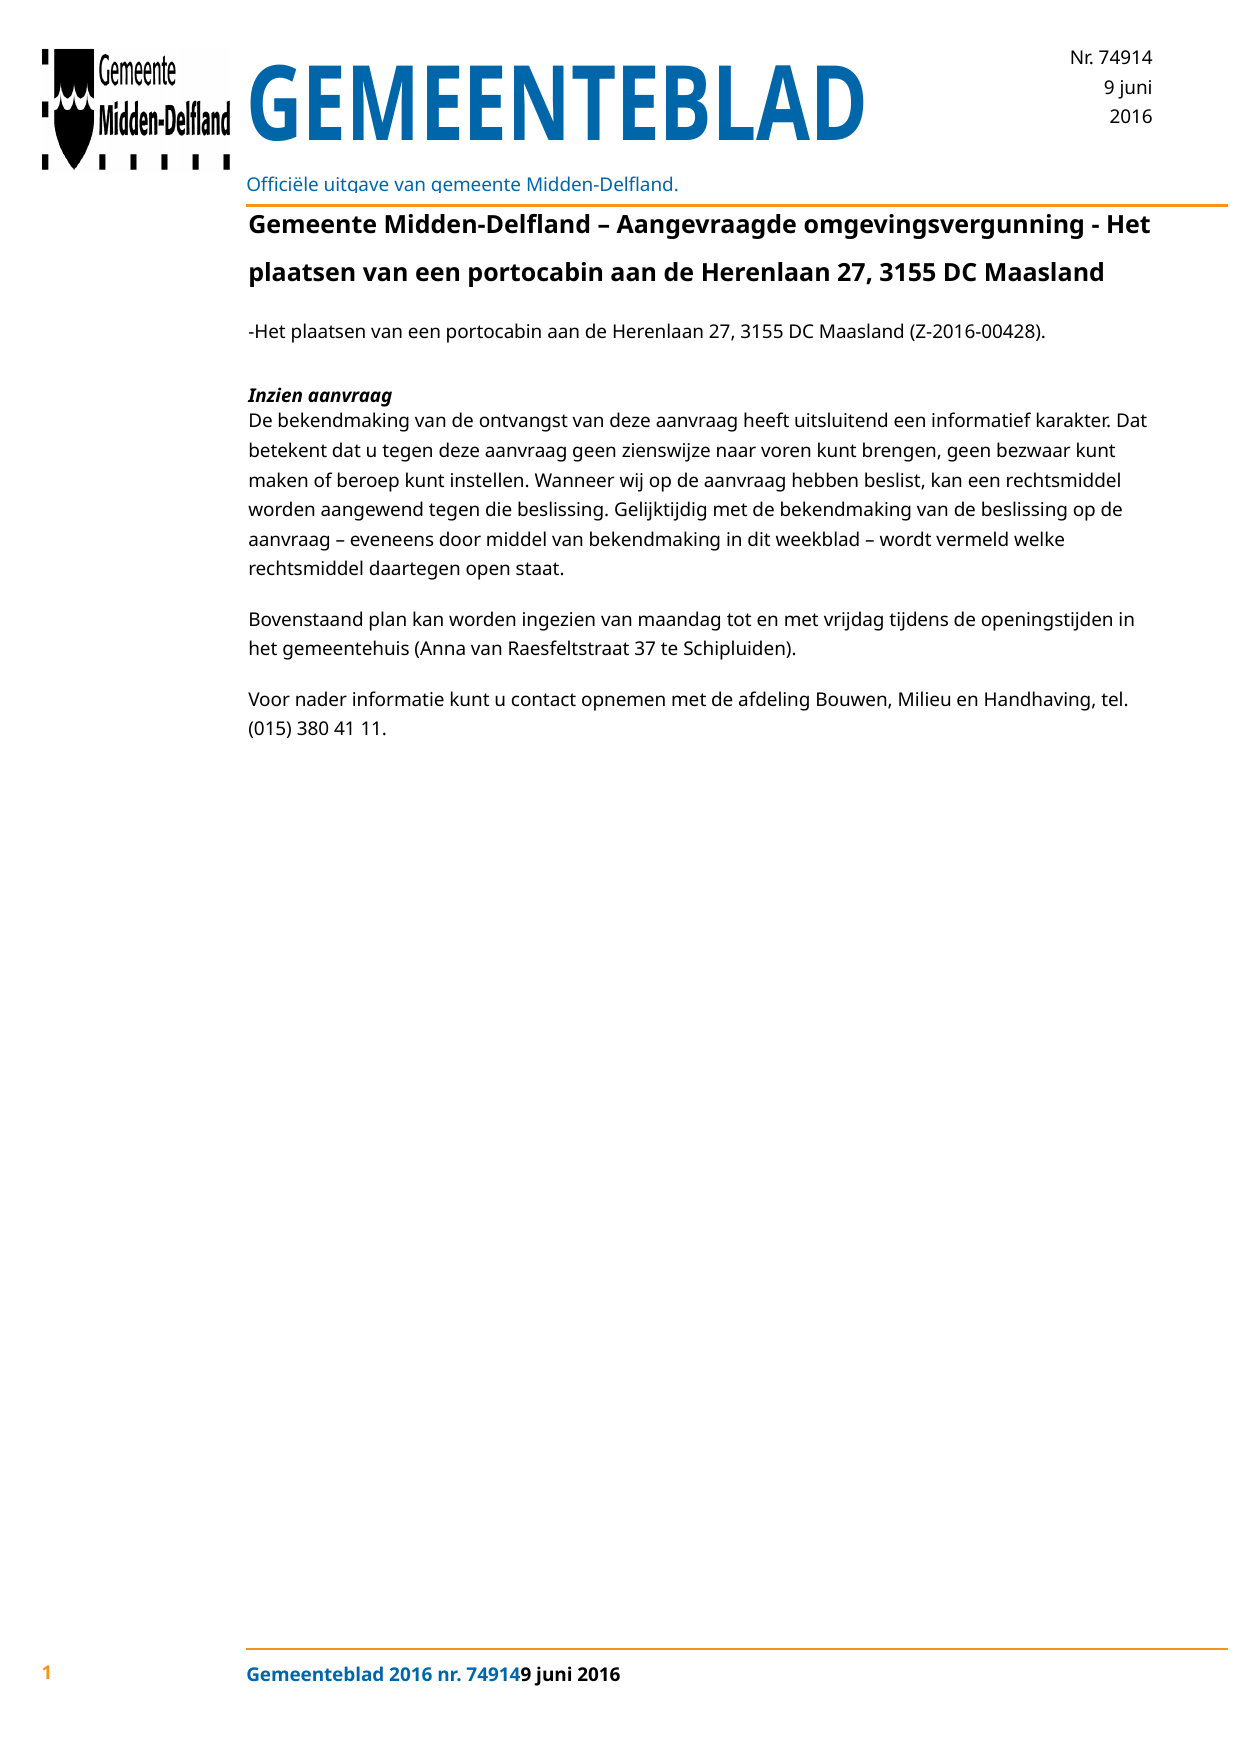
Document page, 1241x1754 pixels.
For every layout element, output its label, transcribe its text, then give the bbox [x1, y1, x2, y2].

text Bovenstaand plan kan worden ingezien van maandag tot en met vrijdag tijdens de openingstijden in het gemeentehuis (Anna van Raesfeltstraat 37 te Schipluiden). [248, 606, 1152, 661]
picture [41, 47, 231, 172]
text Voor nader informatie kunt u contact opnemen met de afdeling Bouwen, Milieu en Handhaving, tel. (015) 380 41 11. [248, 686, 1152, 741]
text De bekendmaking van de ontvangst van deze aanvraag heeft uitsluitend een informatief karakter. Dat betekent dat u tegen deze aanvraag geen zienswijze naar voren kunt brengen, geen bezwaar kunt maken of beroep kunt instellen. Wanneer wij op de aanvraag hebben beslist, kan een rechtsmiddel worden aangewend tegen die beslissing. Gelijktijdig met de bekendmaking van de beslissing op de aanvraag – eveneens door middel van bekendmaking in dit weekblad – wordt vermeld welke rechtsmiddel daartegen open staat. [248, 408, 1152, 581]
text Gemeente Midden-Delfland – Aangevraagde omgevingsvergunning - Het plaatsen van een portocabin aan de Herenlaan 27, 3155 DC Maasland [248, 207, 1152, 288]
text -Het plaatsen van een portocabin aan de Herenlaan 27, 3155 DC Maasland (Z-2016-00428). [248, 318, 1152, 344]
text Inzien aanvraag [248, 382, 1152, 408]
